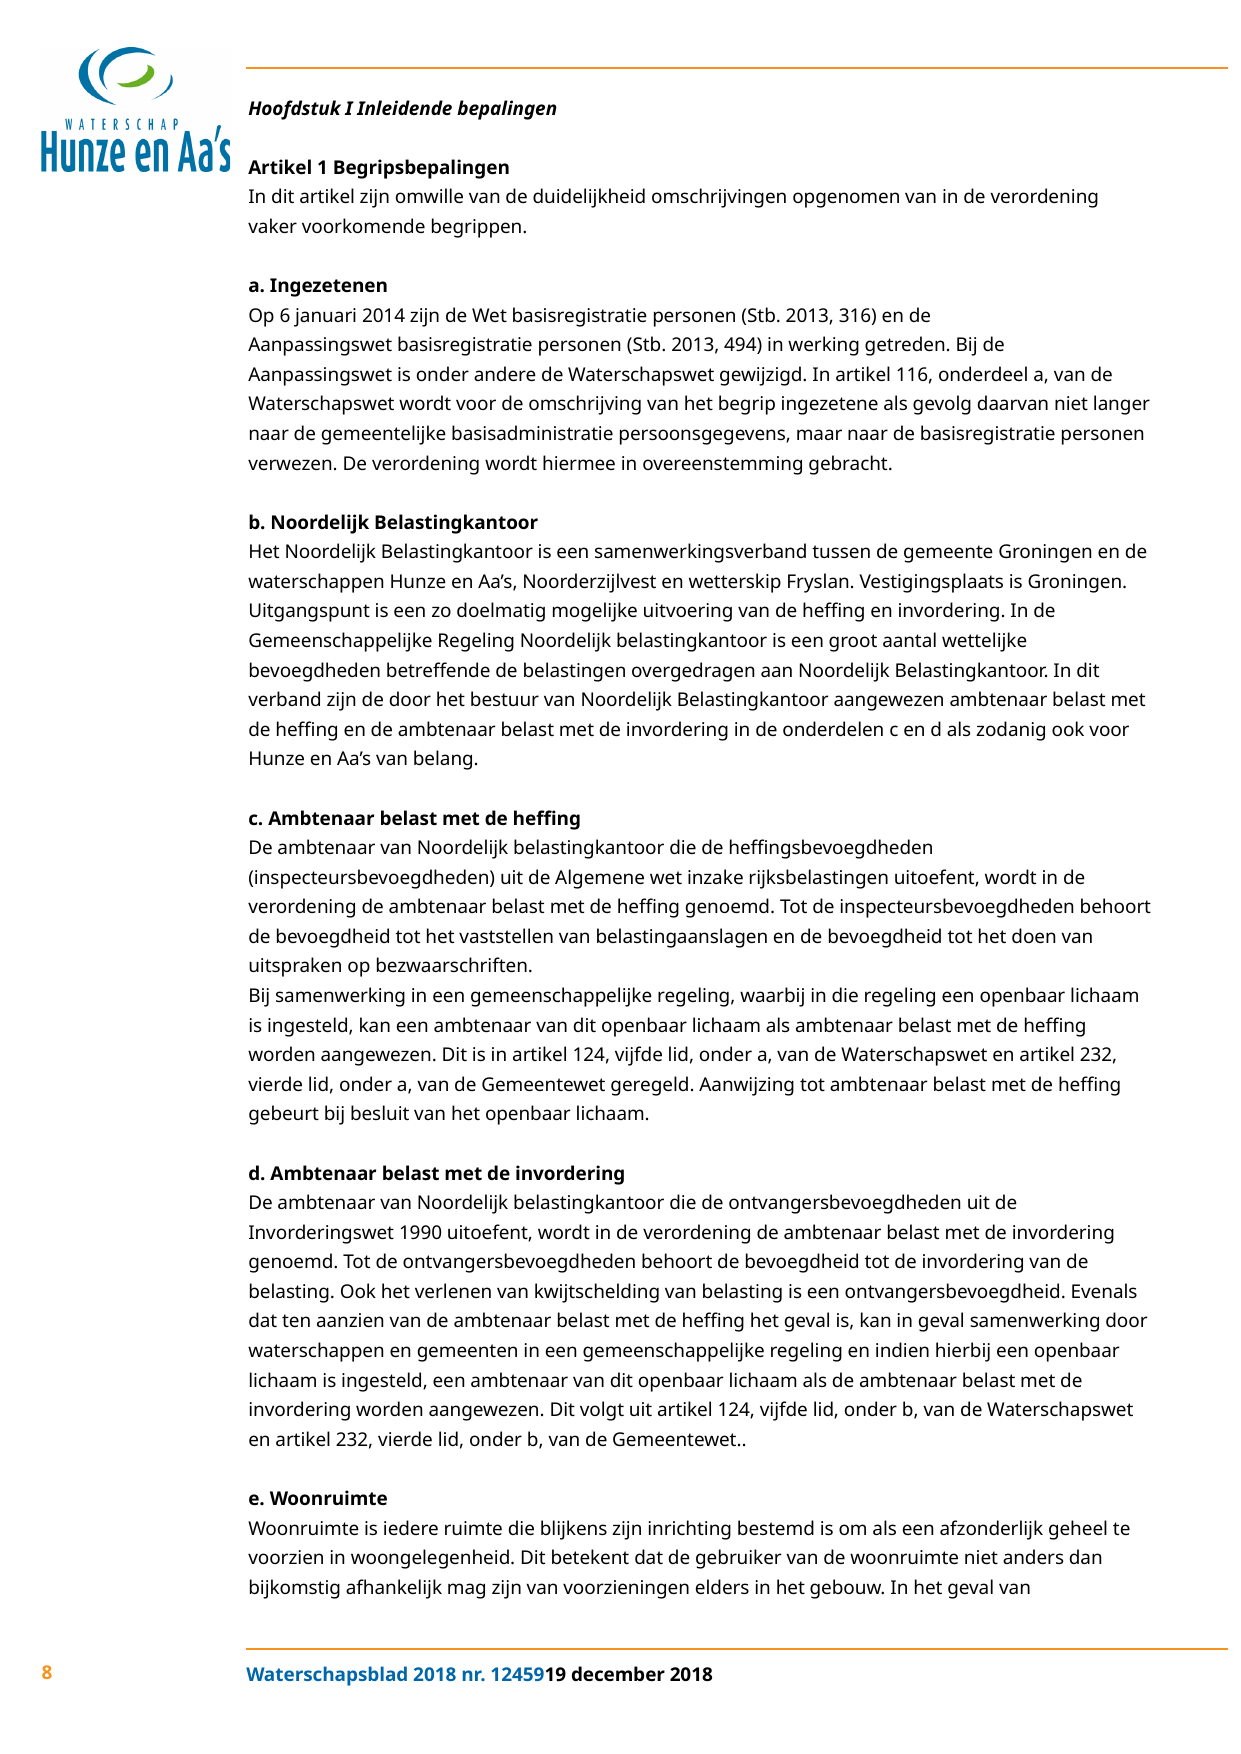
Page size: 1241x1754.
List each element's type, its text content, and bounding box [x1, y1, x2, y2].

text De ambtenaar van Noordelijk belastingkantoor die de heffingsbevoegdheden (inspecteursbevoegdheden) uit de Algemene wet inzake rijksbelastingen uitoefent, wordt in de verordening de ambtenaar belast met de heffing genoemd. Tot de inspecteursbevoegdheden behoort de bevoegdheid tot het vaststellen van belastingaanslagen en de bevoegdheid tot het doen van uitspraken op bezwaarschriften. [248, 834, 1152, 978]
text Artikel 1 Begripsbepalingen [248, 154, 1152, 180]
text Hoofdstuk I Inleidende bepalingen [248, 95, 1152, 121]
picture [226, 145, 231, 156]
text De ambtenaar van Noordelijk belastingkantoor die de ontvangersbevoegdheden uit de Invorderingswet 1990 uitoefent, wordt in de verordening de ambtenaar belast met de invordering genoemd. Tot de ontvangersbevoegdheden behoort de bevoegdheid tot de invordering van de belasting. Ook het verlenen van kwijtschelding van belasting is een ontvangersbevoegdheid. Evenals dat ten aanzien van de ambtenaar belast met de heffing het geval is, kan in geval samenwerking door waterschappen en gemeenten in een gemeenschappelijke regeling en indien hierbij een openbaar lichaam is ingesteld, een ambtenaar van dit openbaar lichaam als de ambtenaar belast met de invordering worden aangewezen. Dit volgt uit artikel 124, vijfde lid, onder b, van de Waterschapswet en artikel 232, vierde lid, onder b, van de Gemeentewet.. [248, 1189, 1152, 1452]
text d. Ambtenaar belast met de invordering [248, 1160, 1152, 1186]
text In dit artikel zijn omwille van de duidelijkheid omschrijvingen opgenomen van in de verordening vaker voorkomende begrippen. [248, 183, 1152, 239]
picture [41, 47, 231, 172]
text Woonruimte is iedere ruimte die blijkens zijn inrichting bestemd is om als een afzonderlijk geheel te voorzien in woongelegenheid. Dit betekent dat de gebruiker van de woonruimte niet anders dan bijkomstig afhankelijk mag zijn van voorzieningen elders in het gebouw. In het geval van [248, 1515, 1152, 1600]
picture [47, 154, 51, 172]
text Aanpassingswet is onder andere de Waterschapswet gewijzigd. In artikel 116, onderdeel a, van de Waterschapswet wordt voor de omschrijving van het begrip ingezetene als gevolg daarvan niet langer naar de gemeentelijke basisadministratie persoonsgegevens, maar naar de basisregistratie personen verwezen. De verordening wordt hiermee in overeenstemming gebracht. [248, 361, 1152, 476]
picture [183, 163, 191, 172]
text Op 6 januari 2014 zijn de Wet basisregistratie personen (Stb. 2013, 316) en de [248, 302, 1152, 328]
text Bij samenwerking in een gemeenschappelijke regeling, waarbij in die regeling een openbaar lichaam is ingesteld, kan een ambtenaar van dit openbaar lichaam als ambtenaar belast met de heffing worden aangewezen. Dit is in artikel 124, vijfde lid, onder a, van de Waterschapswet en artikel 232, vierde lid, onder a, van de Gemeentewet geregeld. Aanwijzing tot ambtenaar belast met de heffing gebeurt bij besluit van het openbaar lichaam. [248, 982, 1152, 1126]
text Aanpassingswet basisregistratie personen (Stb. 2013, 494) in werking getreden. Bij de [248, 331, 1152, 357]
text a. Ingezetenen [248, 272, 1152, 298]
text Het Noordelijk Belastingkantoor is een samenwerkingsverband tussen de gemeente Groningen en de waterschappen Hunze en Aa’s, Noorderzijlvest en wetterskip Fryslan. Vestigingsplaats is Groningen. Uitgangspunt is een zo doelmatig mogelijke uitvoering van de heffing en invordering. In de Gemeenschappelijke Regeling Noordelijk belastingkantoor is een groot aantal wettelijke bevoegdheden betreffende de belastingen overgedragen aan Noordelijk Belastingkantoor. In dit verband zijn de door het bestuur van Noordelijk Belastingkantoor aangewezen ambtenaar belast met de heffing en de ambtenaar belast met de invordering in de onderdelen c en d als zodanig ook voor Hunze en Aa’s van belang. [248, 538, 1152, 771]
text c. Ambtenaar belast met de heffing [248, 805, 1152, 831]
text e. Woonruimte [248, 1485, 1152, 1511]
text b. Noordelijk Belastingkantoor [248, 509, 1152, 535]
